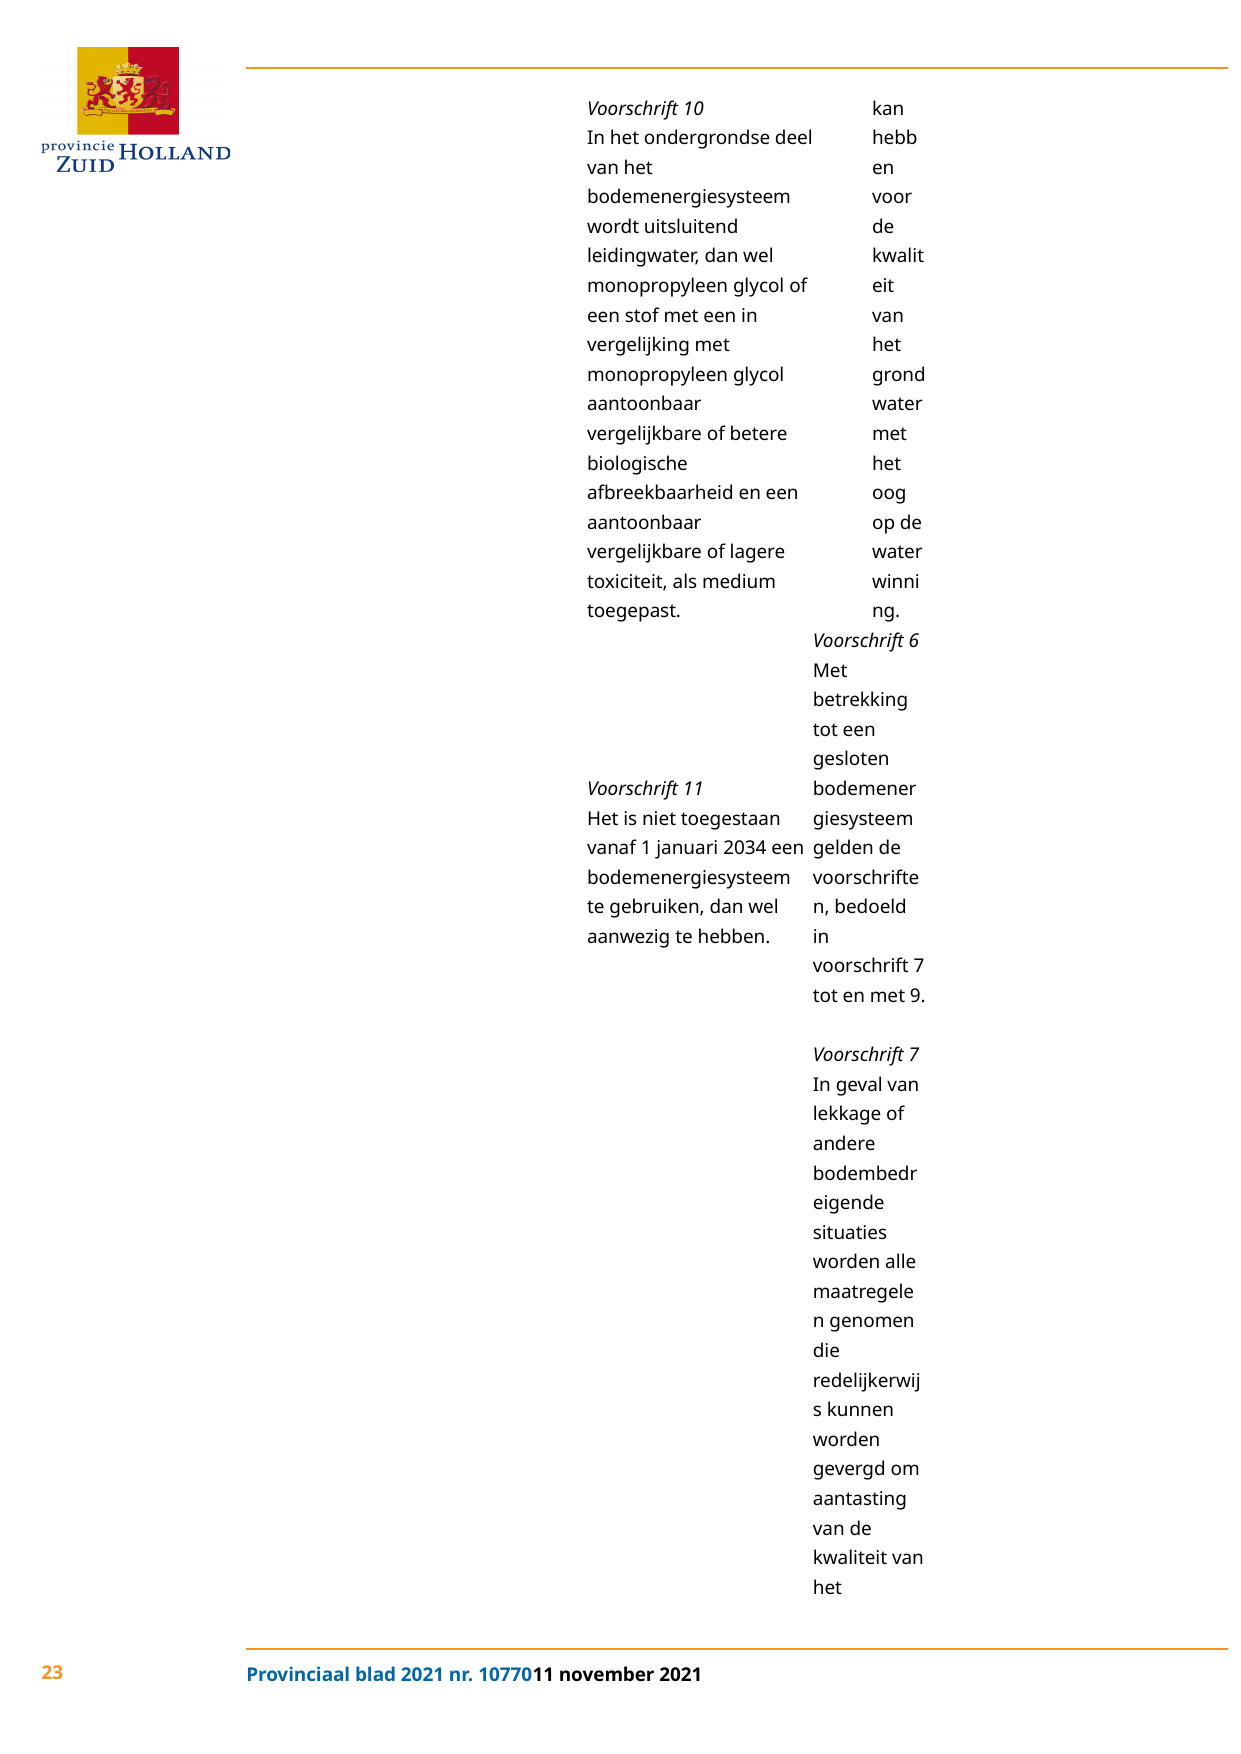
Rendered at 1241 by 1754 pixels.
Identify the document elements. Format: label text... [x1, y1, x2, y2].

table_cell [926, 95, 1038, 1600]
table_cell Voorschrift 10 In het ondergrondse deel van het bodemenergiesysteem wordt uitsluitend leidingwater, dan wel monopropyleen glycol of een stof met een in vergelijking met monopropyleen glycol aantoonbaar vergelijkbare of betere biologische afbreekbaarheid en een aantoonbaar vergelijkbare of lagere toxiciteit, als medium toegepast. Voorschrift 11 Het is niet toegestaan vanaf 1 januari 2034 een bodemenergiesysteem te gebruiken, dan wel aanwezig te hebben. [587, 95, 813, 1600]
table_cell [361, 95, 587, 1600]
table_cell kan hebben voor de kwaliteit van het grondwater met het oog op de waterwinning. Voorschrift 6 Met betrekking tot een gesloten bodemenergiesysteem gelden de voorschriften, bedoeld in voorschrift 7 tot en met 9. Voorschrift 7 In geval van lekkage of andere bodembedreigende situaties worden alle maatregelen genomen die redelijkerwijs kunnen worden gevergd om aantasting van de kwaliteit van het [813, 95, 926, 1600]
table_cell [1039, 95, 1152, 1600]
table_cell [248, 95, 361, 1600]
picture [41, 47, 231, 172]
